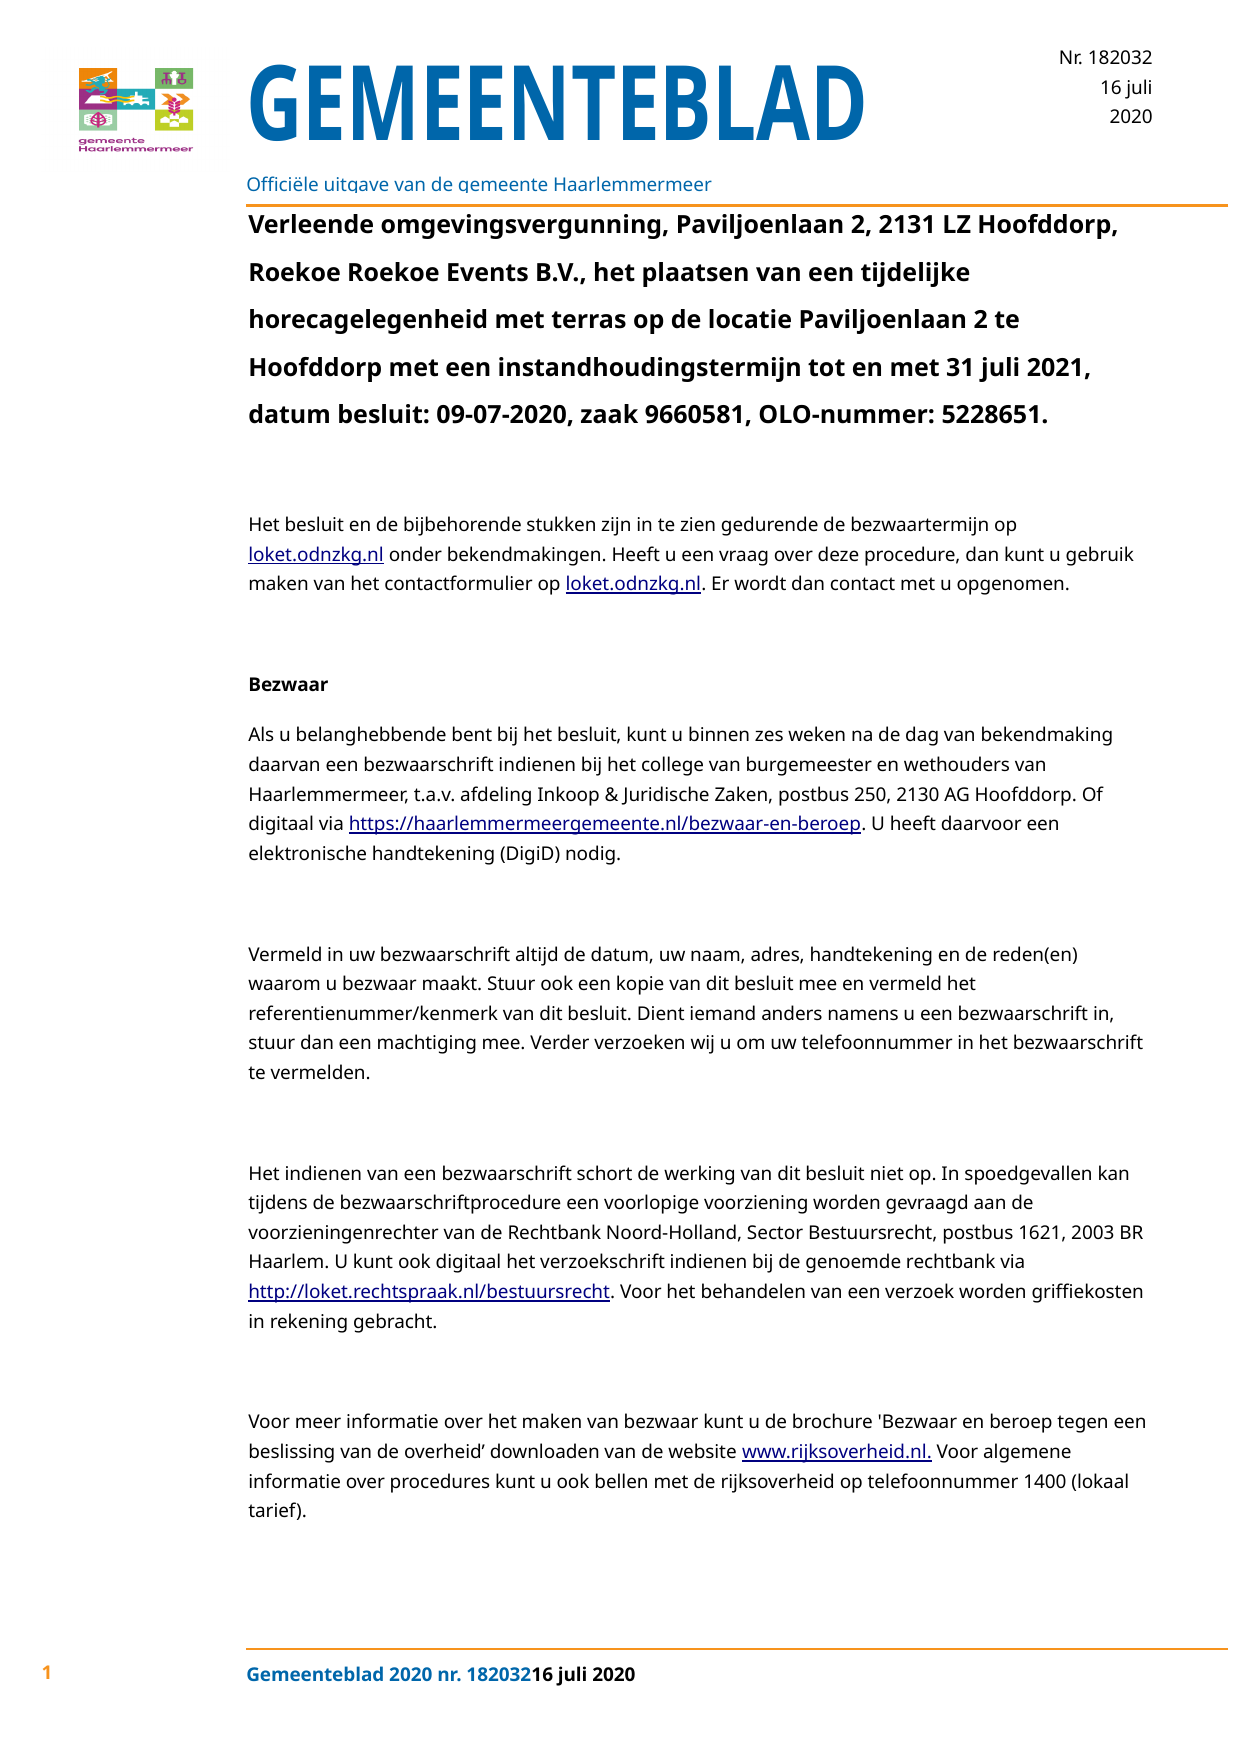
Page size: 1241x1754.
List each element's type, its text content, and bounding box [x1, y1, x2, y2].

text Het indienen van een bezwaarschrift schort de werking van dit besluit niet op. In spoedgevallen kan tijdens de bezwaarschriftprocedure een voorlopige voorziening worden gevraagd aan de voorzieningenrechter van de Rechtbank Noord-Holland, Sector Bestuursrecht, postbus 1621, 2003 BR Haarlem. U kunt ook digitaal het verzoekschrift indienen bij de genoemde rechtbank via http://loket.rechtspraak.nl/bestuursrecht. Voor het behandelen van een verzoek worden griffiekosten in rekening gebracht. [248, 1160, 1152, 1333]
text Als u belanghebbende bent bij het besluit, kunt u binnen zes weken na de dag van bekendmaking daarvan een bezwaarschrift indienen bij het college van burgemeester en wethouders van Haarlemmermeer, t.a.v. afdeling Inkoop & Juridische Zaken, postbus 250, 2130 AG Hoofddorp. Of digitaal via https://haarlemmermeergemeente.nl/bezwaar-en-beroep. U heeft daarvoor een elektronische handtekening (DigiD) nodig. [248, 722, 1152, 866]
picture [41, 47, 231, 172]
text Verleende omgevingsvergunning, Paviljoenlaan 2, 2131 LZ Hoofddorp, Roekoe Roekoe Events B.V., het plaatsen van een tijdelijke horecagelegenheid met terras op de locatie Paviljoenlaan 2 te Hoofddorp met een instandhoudingstermijn tot en met 31 juli 2021, datum besluit: 09-07-2020, zaak 9660581, OLO-nummer: 5228651. [248, 207, 1152, 431]
text Voor meer informatie over het maken van bezwaar kunt u de brochure 'Bezwaar en beroep tegen een beslissing van de overheid’ downloaden van de website www.rijksoverheid.nl. Voor algemene informatie over procedures kunt u ook bellen met de rijksoverheid op telefoonnummer 1400 (lokaal tarief). [248, 1409, 1152, 1523]
text Vermeld in uw bezwaarschrift altijd de datum, uw naam, adres, handtekening en de reden(en) waarom u bezwaar maakt. Stuur ook een kopie van dit besluit mee en vermeld het referentienummer/kenmerk van dit besluit. Dient iemand anders namens u een bezwaarschrift in, stuur dan een machtiging mee. Verder verzoeken wij u om uw telefoonnummer in het bezwaarschrift te vermelden. [248, 941, 1152, 1085]
text Bezwaar [248, 671, 1152, 697]
text Het besluit en de bijbehorende stukken zijn in te zien gedurende de bezwaartermijn op loket.odnzkg.nl onder bekendmakingen. Heeft u een vraag over deze procedure, dan kunt u gebruik maken van het contactformulier op loket.odnzkg.nl. Er wordt dan contact met u opgenomen. [248, 511, 1152, 596]
